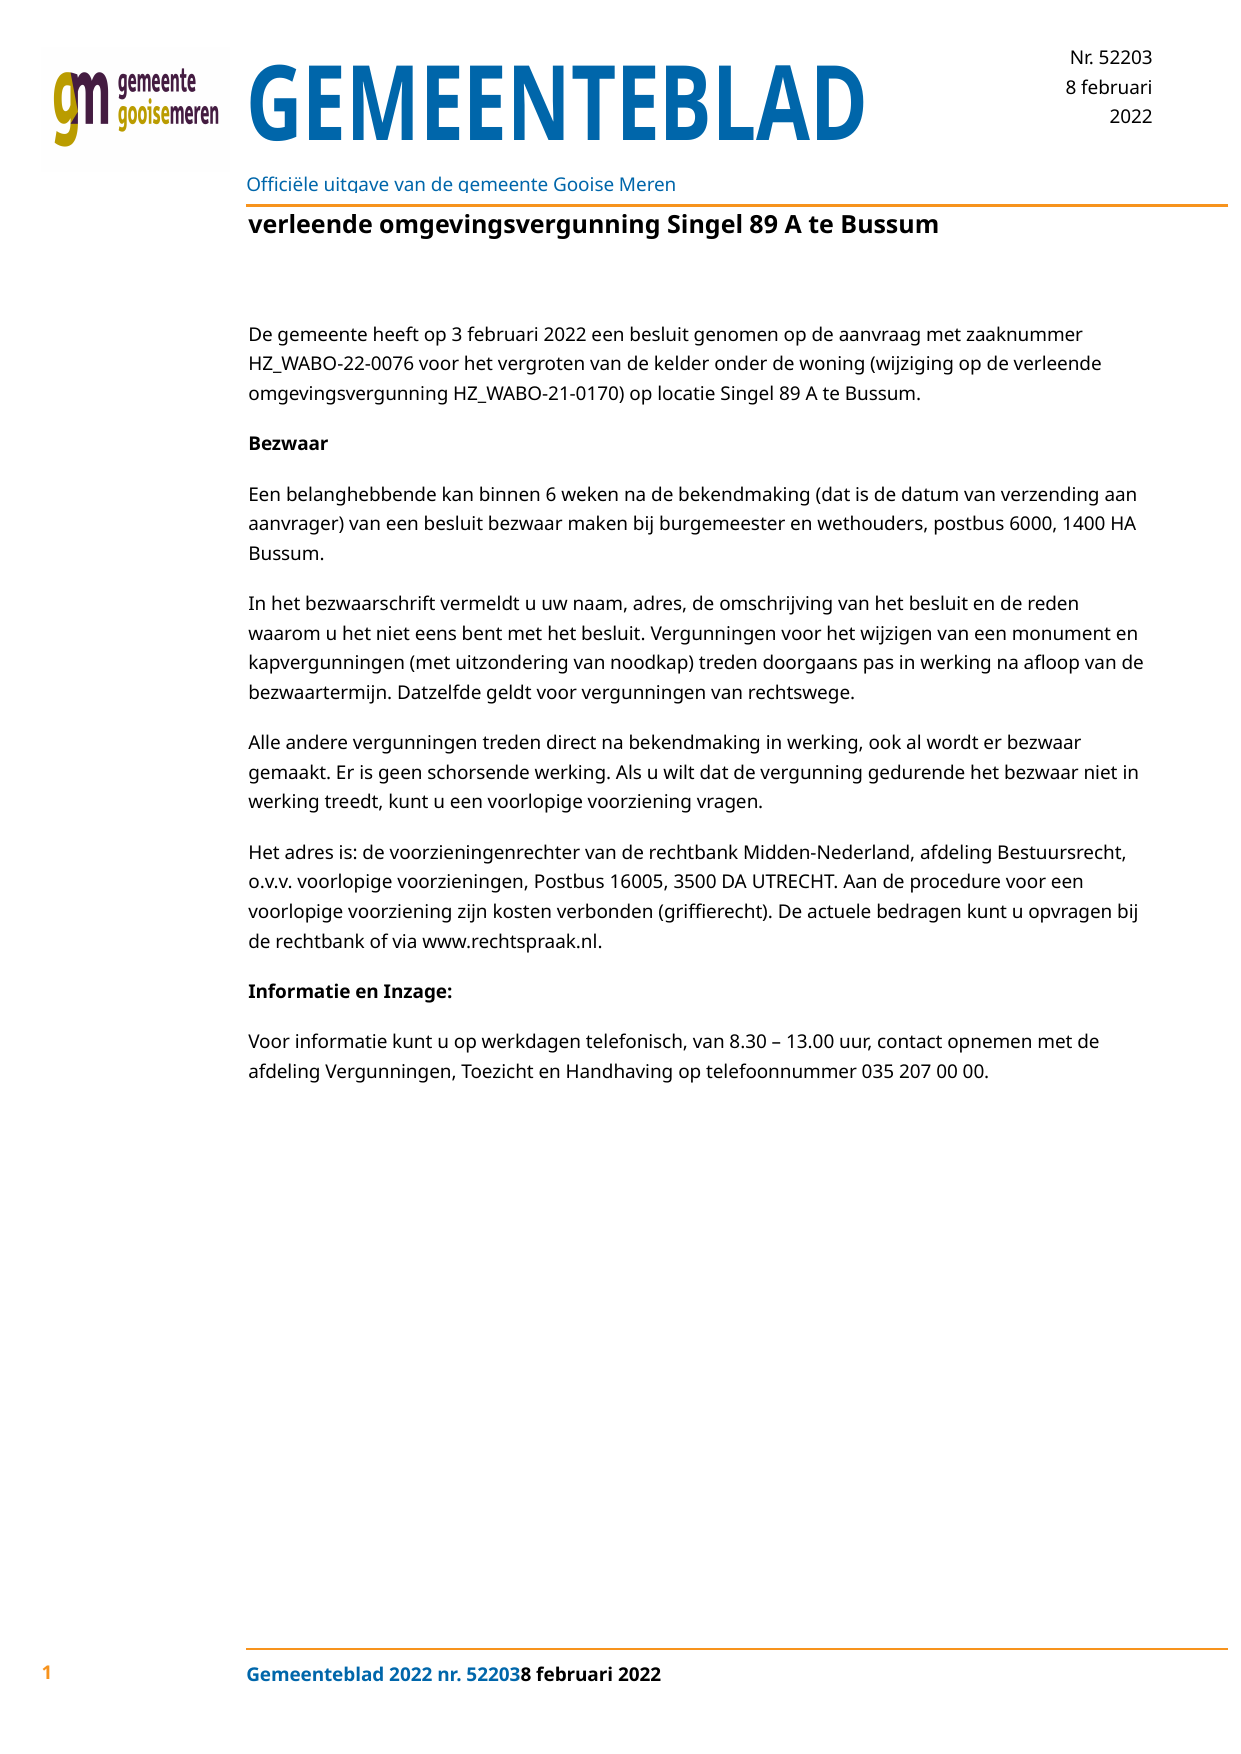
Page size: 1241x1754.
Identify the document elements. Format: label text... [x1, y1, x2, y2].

text Informatie en Inzage: [248, 978, 1152, 1004]
text Alle andere vergunningen treden direct na bekendmaking in werking, ook al wordt er bezwaar gemaakt. Er is geen schorsende werking. Als u wilt dat de vergunning gedurende het bezwaar niet in werking treedt, kunt u een voorlopige voorziening vragen. [248, 729, 1152, 814]
text Voor informatie kunt u op werkdagen telefonisch, van 8.30 – 13.00 uur, contact opnemen met de afdeling Vergunningen, Toezicht en Handhaving op telefoonnummer 035 207 00 00. [248, 1029, 1152, 1084]
text Bezwaar [248, 430, 1152, 456]
text In het bezwaarschrift vermeldt u uw naam, adres, de omschrijving van het besluit en de reden waarom u het niet eens bent met het besluit. Vergunningen voor het wijzigen van een monument en kapvergunningen (met uitzondering van noodkap) treden doorgaans pas in werking na afloop van de bezwaartermijn. Datzelfde geldt voor vergunningen van rechtswege. [248, 590, 1152, 705]
text Het adres is: de voorzieningenrechter van de rechtbank Midden-Nederland, afdeling Bestuursrecht, o.v.v. voorlopige voorzieningen, Postbus 16005, 3500 DA UTRECHT. Aan de procedure voor een voorlopige voorziening zijn kosten verbonden (griffierecht). De actuele bedragen kunt u opvragen bij de rechtbank of via www.rechtspraak.nl. [248, 839, 1152, 953]
text Een belanghebbende kan binnen 6 weken na de bekendmaking (dat is de datum van verzending aan aanvrager) van een besluit bezwaar maken bij burgemeester en wethouders, postbus 6000, 1400 HA Bussum. [248, 481, 1152, 566]
text De gemeente heeft op 3 februari 2022 een besluit genomen op de aanvraag met zaaknummer HZ_WABO-22-0076 voor het vergroten van de kelder onder de woning (wijziging op de verleende omgevingsvergunning HZ_WABO-21-0170) op locatie Singel 89 A te Bussum. [248, 321, 1152, 406]
picture [41, 47, 231, 172]
text verleende omgevingsvergunning Singel 89 A te Bussum [248, 207, 1152, 241]
